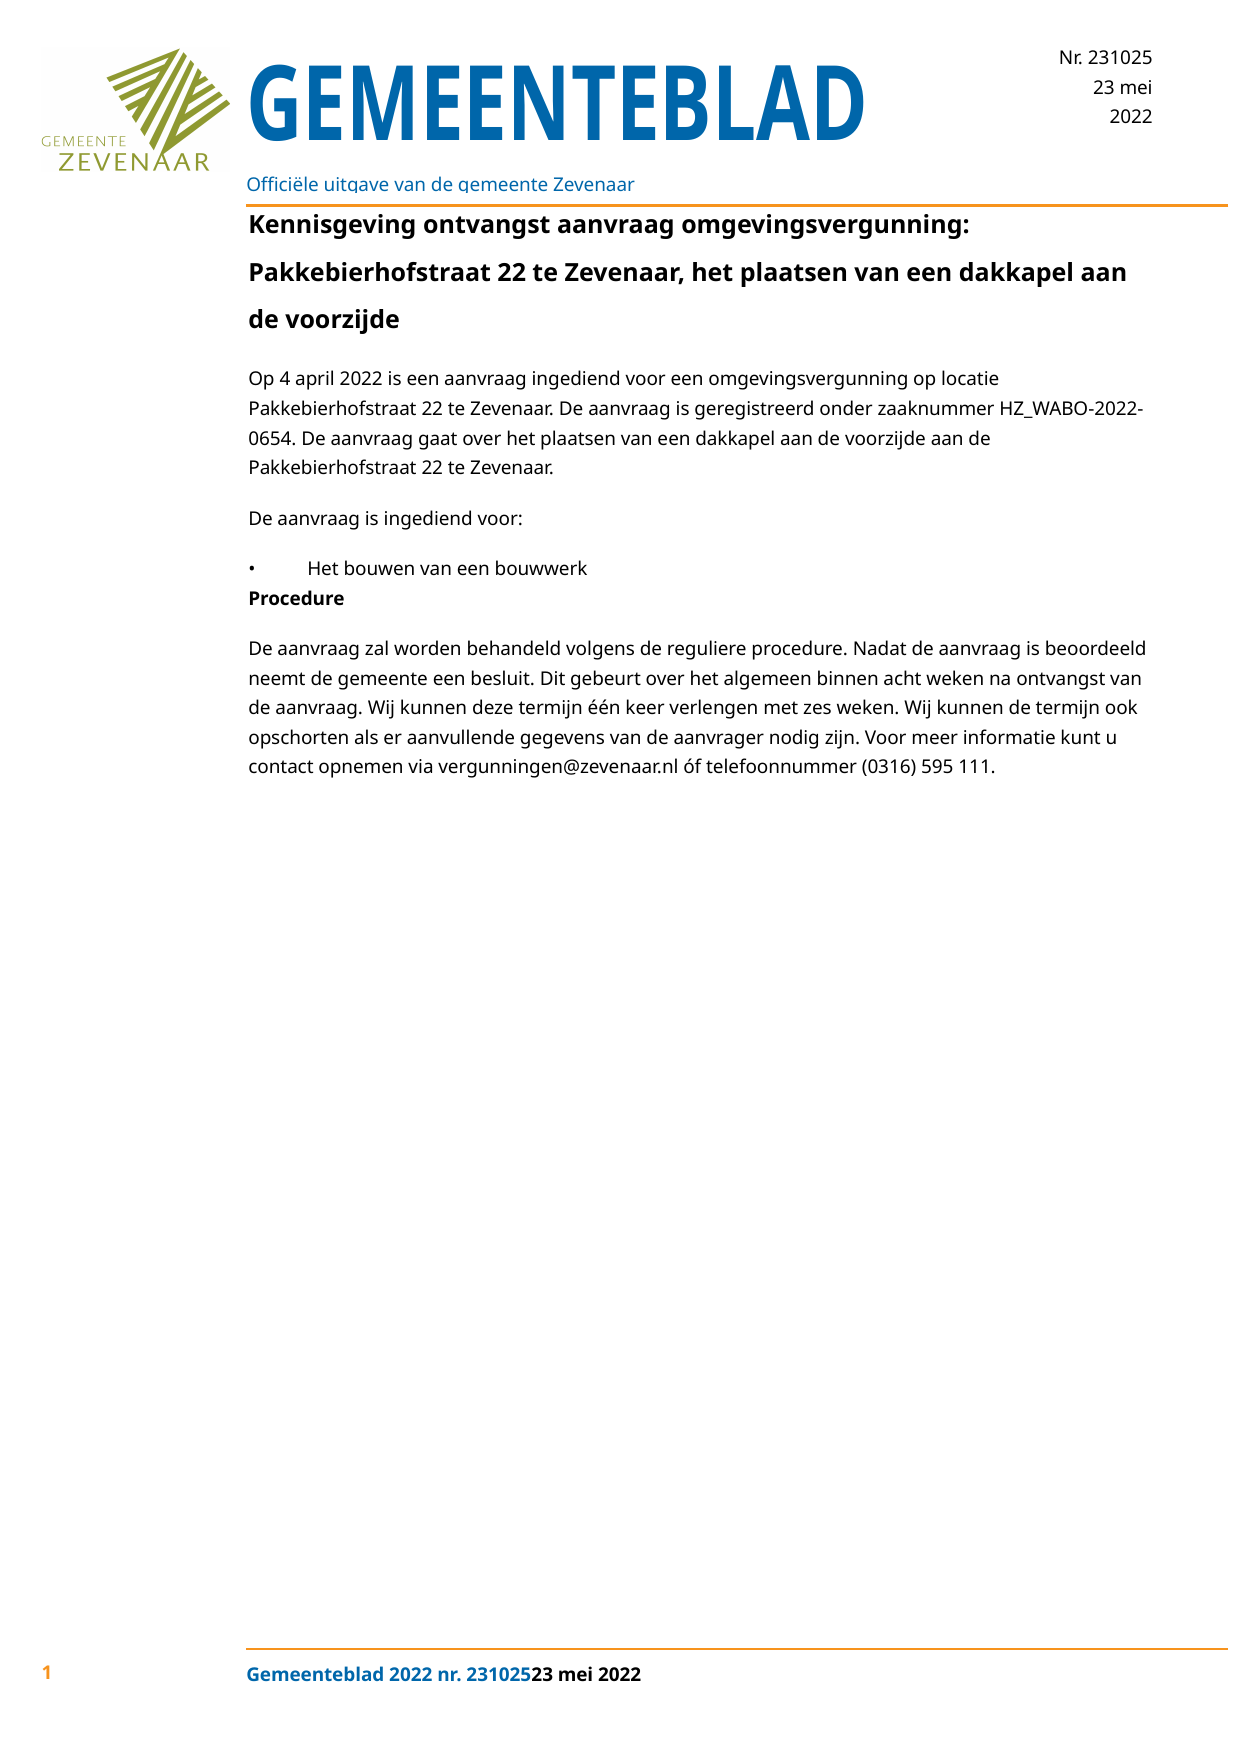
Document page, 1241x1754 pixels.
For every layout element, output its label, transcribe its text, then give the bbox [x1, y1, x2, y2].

list Het bouwen van een bouwwerk [248, 555, 1152, 581]
picture [41, 47, 231, 172]
text Procedure [248, 585, 1152, 610]
text Op 4 april 2022 is een aanvraag ingediend voor een omgevingsvergunning op locatie Pakkebierhofstraat 22 te Zevenaar. De aanvraag is geregistreerd onder zaaknummer HZ_WABO-2022-0654. De aanvraag gaat over het plaatsen van een dakkapel aan de voorzijde aan de Pakkebierhofstraat 22 te Zevenaar. [248, 366, 1152, 480]
text Kennisgeving ontvangst aanvraag omgevingsvergunning: Pakkebierhofstraat 22 te Zevenaar, het plaatsen van een dakkapel aan de voorzijde [248, 207, 1152, 336]
text De aanvraag is ingediend voor: [248, 505, 1152, 530]
text De aanvraag zal worden behandeld volgens de reguliere procedure. Nadat de aanvraag is beoordeeld neemt de gemeente een besluit. Dit gebeurt over het algemeen binnen acht weken na ontvangst van de aanvraag. Wij kunnen deze termijn één keer verlengen met zes weken. Wij kunnen de termijn ook opschorten als er aanvullende gegevens van de aanvrager nodig zijn. Voor meer informatie kunt u contact opnemen via vergunningen@zevenaar.nl óf telefoonnummer (0316) 595 111. [248, 635, 1152, 779]
